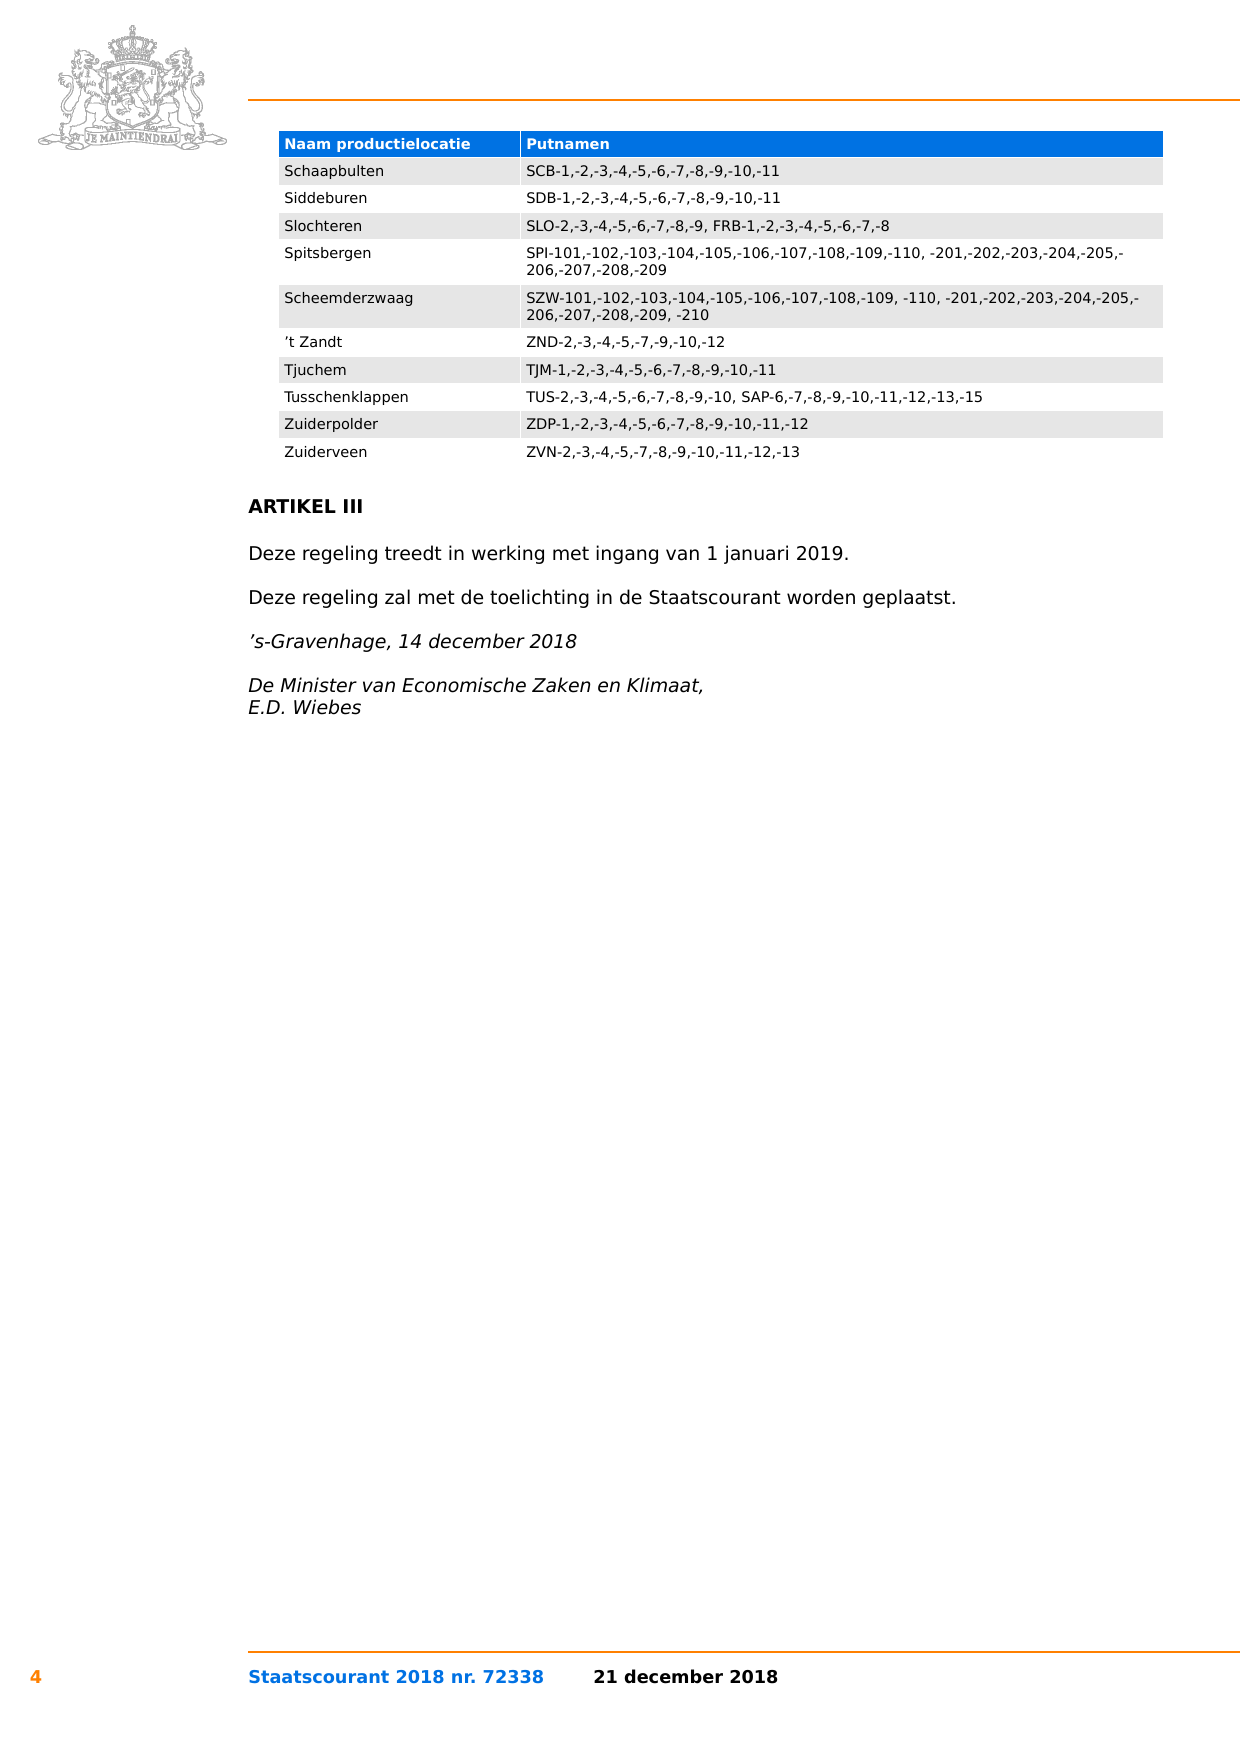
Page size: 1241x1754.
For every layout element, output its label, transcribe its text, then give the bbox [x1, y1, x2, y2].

table_cell ZND-2,-3,-4,-5,-7,-9,-10,-12 [521, 329, 1163, 356]
table_cell Scheemderzwaag [279, 285, 520, 328]
table_cell ZDP-1,-2,-3,-4,-5,-6,-7,-8,-9,-10,-11,-12 [521, 411, 1163, 438]
text Deze regeling treedt in werking met ingang van 1 januari 2019. [248, 543, 1163, 565]
table_cell Tusschenklappen [279, 384, 520, 410]
table_cell SPI-101,-102,-103,-104,-105,-106,-107,-108,-109,-110, -201,-202,-203,-204,-205,-206,-207,-208,-209 [521, 241, 1163, 284]
table_cell SCB-1,-2,-3,-4,-5,-6,-7,-8,-9,-10,-11 [521, 158, 1163, 185]
subtitle ARTIKEL III [248, 496, 1163, 518]
table_cell ’t Zandt [279, 329, 520, 356]
table_cell SZW-101,-102,-103,-104,-105,-106,-107,-108,-109, -110, -201,-202,-203,-204,-205,-206,-207,-208,-209, -210 [521, 285, 1163, 328]
table_cell Spitsbergen [279, 241, 520, 284]
table_cell Schaapbulten [279, 158, 520, 185]
table_cell Tjuchem [279, 357, 520, 383]
text De Minister van Economische Zaken en Klimaat, E.D. Wiebes [248, 675, 1163, 719]
table_cell ZVN-2,-3,-4,-5,-7,-8,-9,-10,-11,-12,-13 [521, 439, 1163, 465]
table_cell Zuiderveen [279, 439, 520, 465]
table_cell SDB-1,-2,-3,-4,-5,-6,-7,-8,-9,-10,-11 [521, 186, 1163, 212]
table_cell SLO-2,-3,-4,-5,-6,-7,-8,-9, FRB-1,-2,-3,-4,-5,-6,-7,-8 [521, 213, 1163, 239]
text Deze regeling zal met de toelichting in de Staatscourant worden geplaatst. [248, 587, 1163, 609]
table_cell Zuiderpolder [279, 411, 520, 438]
text ’s-Gravenhage, 14 december 2018 [248, 631, 1163, 653]
table_cell Siddeburen [279, 186, 520, 212]
table_cell Slochteren [279, 213, 520, 239]
table_cell TUS-2,-3,-4,-5,-6,-7,-8,-9,-10, SAP-6,-7,-8,-9,-10,-11,-12,-13,-15 [521, 384, 1163, 410]
picture [38, 25, 227, 150]
table_header Naam productielocatie [279, 131, 520, 157]
table_header Putnamen [521, 131, 1163, 157]
table_cell TJM-1,-2,-3,-4,-5,-6,-7,-8,-9,-10,-11 [521, 357, 1163, 383]
